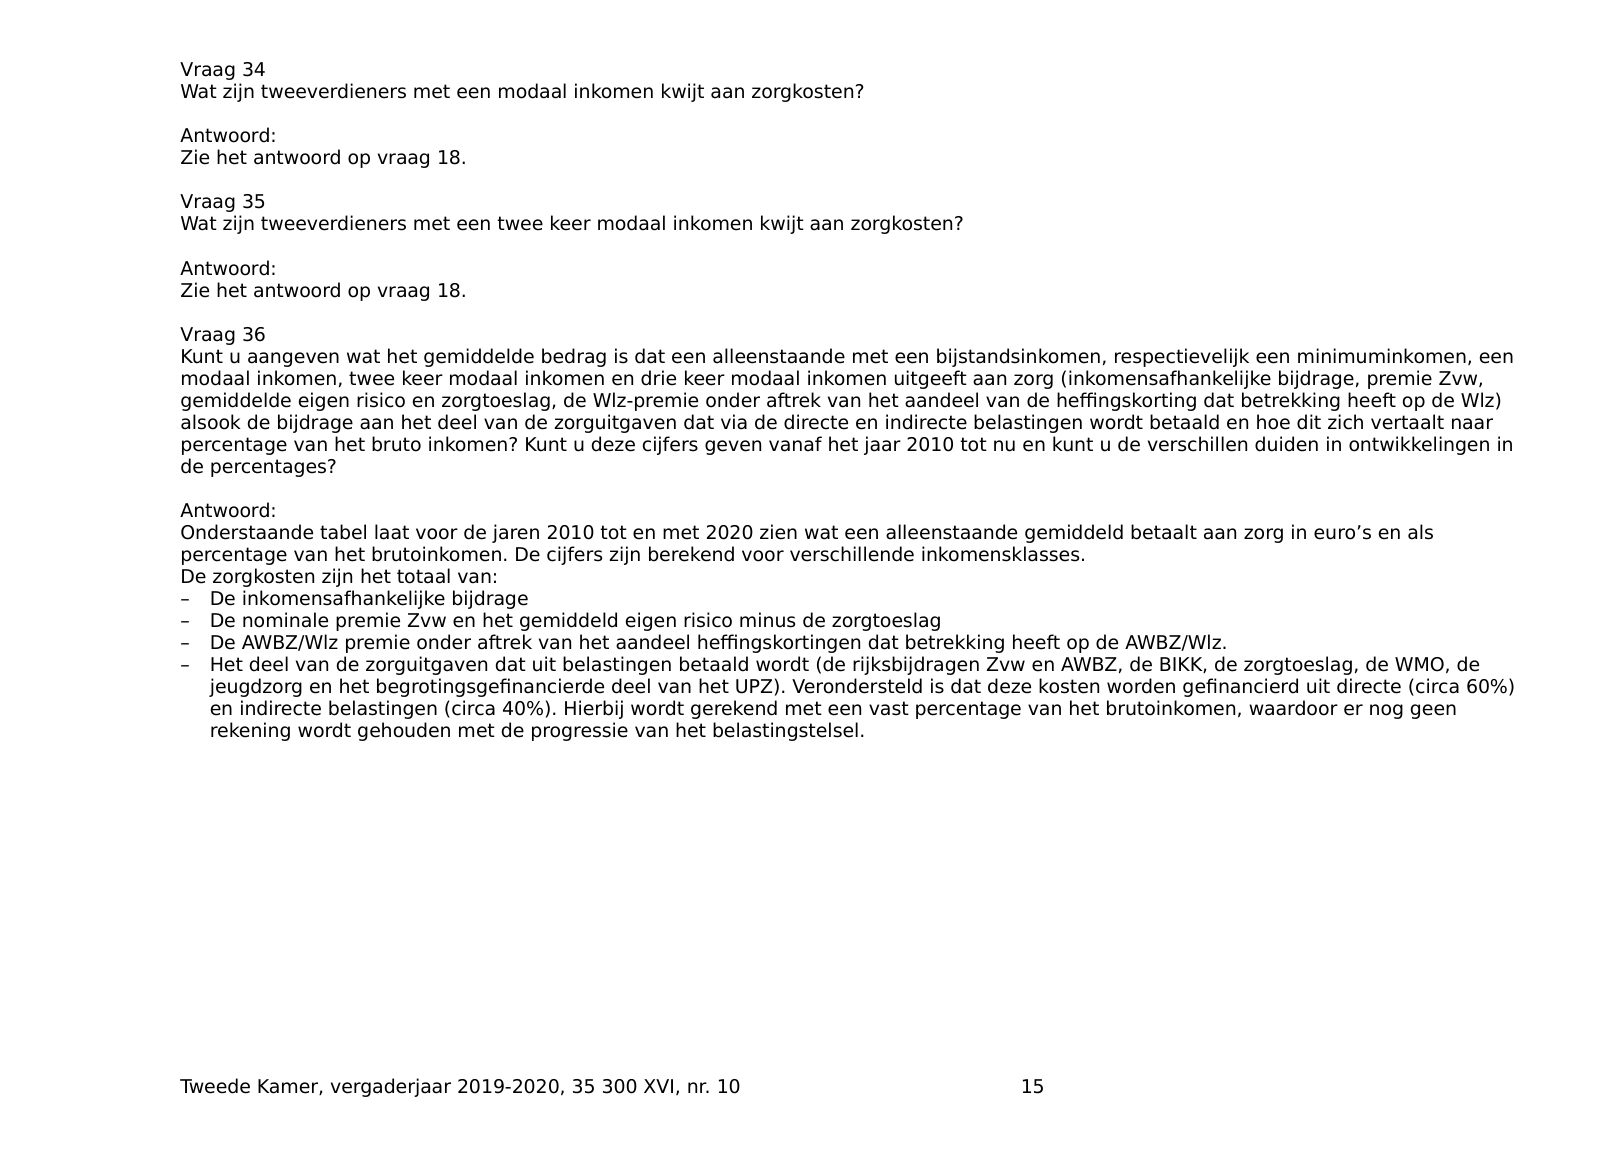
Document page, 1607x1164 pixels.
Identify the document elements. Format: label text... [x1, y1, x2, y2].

text – Het deel van de zorguitgaven dat uit belastingen betaald wordt (de rijksbijdragen Zvw en AWBZ, de BIKK, de zorgtoeslag, de WMO, de jeugdzorg en het begrotingsgefinancierde deel van het UPZ). Verondersteld is dat deze kosten worden gefinancierd uit directe (circa 60%) en indirecte belastingen (circa 40%). Hierbij wordt gerekend met een vast percentage van het brutoinkomen, waardoor er nog geen rekening wordt gehouden met de progressie van het belastingstelsel. [180, 653, 1529, 741]
text Vraag 34 [180, 59, 1529, 81]
text Zie het antwoord op vraag 18. [180, 279, 1529, 301]
text – De AWBZ/Wlz premie onder aftrek van het aandeel heffingskortingen dat betrekking heeft op de AWBZ/Wlz. [180, 632, 1529, 653]
text Onderstaande tabel laat voor de jaren 2010 tot en met 2020 zien wat een alleenstaande gemiddeld betaalt aan zorg in euro’s en als percentage van het brutoinkomen. De cijfers zijn berekend voor verschillende inkomensklasses. [180, 522, 1529, 566]
text Wat zijn tweeverdieners met een twee keer modaal inkomen kwijt aan zorgkosten? [180, 213, 1529, 235]
text Wat zijn tweeverdieners met een modaal inkomen kwijt aan zorgkosten? [180, 81, 1529, 103]
text – De inkomensafhankelijke bijdrage [180, 588, 1529, 609]
text Antwoord: [180, 257, 1529, 279]
text Kunt u aangeven wat het gemiddelde bedrag is dat een alleenstaande met een bijstandsinkomen, respectievelijk een minimuminkomen, een modaal inkomen, twee keer modaal inkomen en drie keer modaal inkomen uitgeeft aan zorg (inkomensafhankelijke bijdrage, premie Zvw, gemiddelde eigen risico en zorgtoeslag, de Wlz-premie onder aftrek van het aandeel van de heffingskorting dat betrekking heeft op de Wlz) alsook de bijdrage aan het deel van de zorguitgaven dat via de directe en indirecte belastingen wordt betaald en hoe dit zich vertaalt naar percentage van het bruto inkomen? Kunt u deze cijfers geven vanaf het jaar 2010 tot nu en kunt u de verschillen duiden in ontwikkelingen in de percentages? [180, 346, 1529, 477]
text Vraag 35 [180, 191, 1529, 213]
text Vraag 36 [180, 324, 1529, 346]
text De zorgkosten zijn het totaal van: [180, 566, 1529, 588]
text Zie het antwoord op vraag 18. [180, 147, 1529, 169]
text Antwoord: [180, 125, 1529, 147]
text – De nominale premie Zvw en het gemiddeld eigen risico minus de zorgtoeslag [180, 609, 1529, 632]
text Antwoord: [180, 500, 1529, 522]
